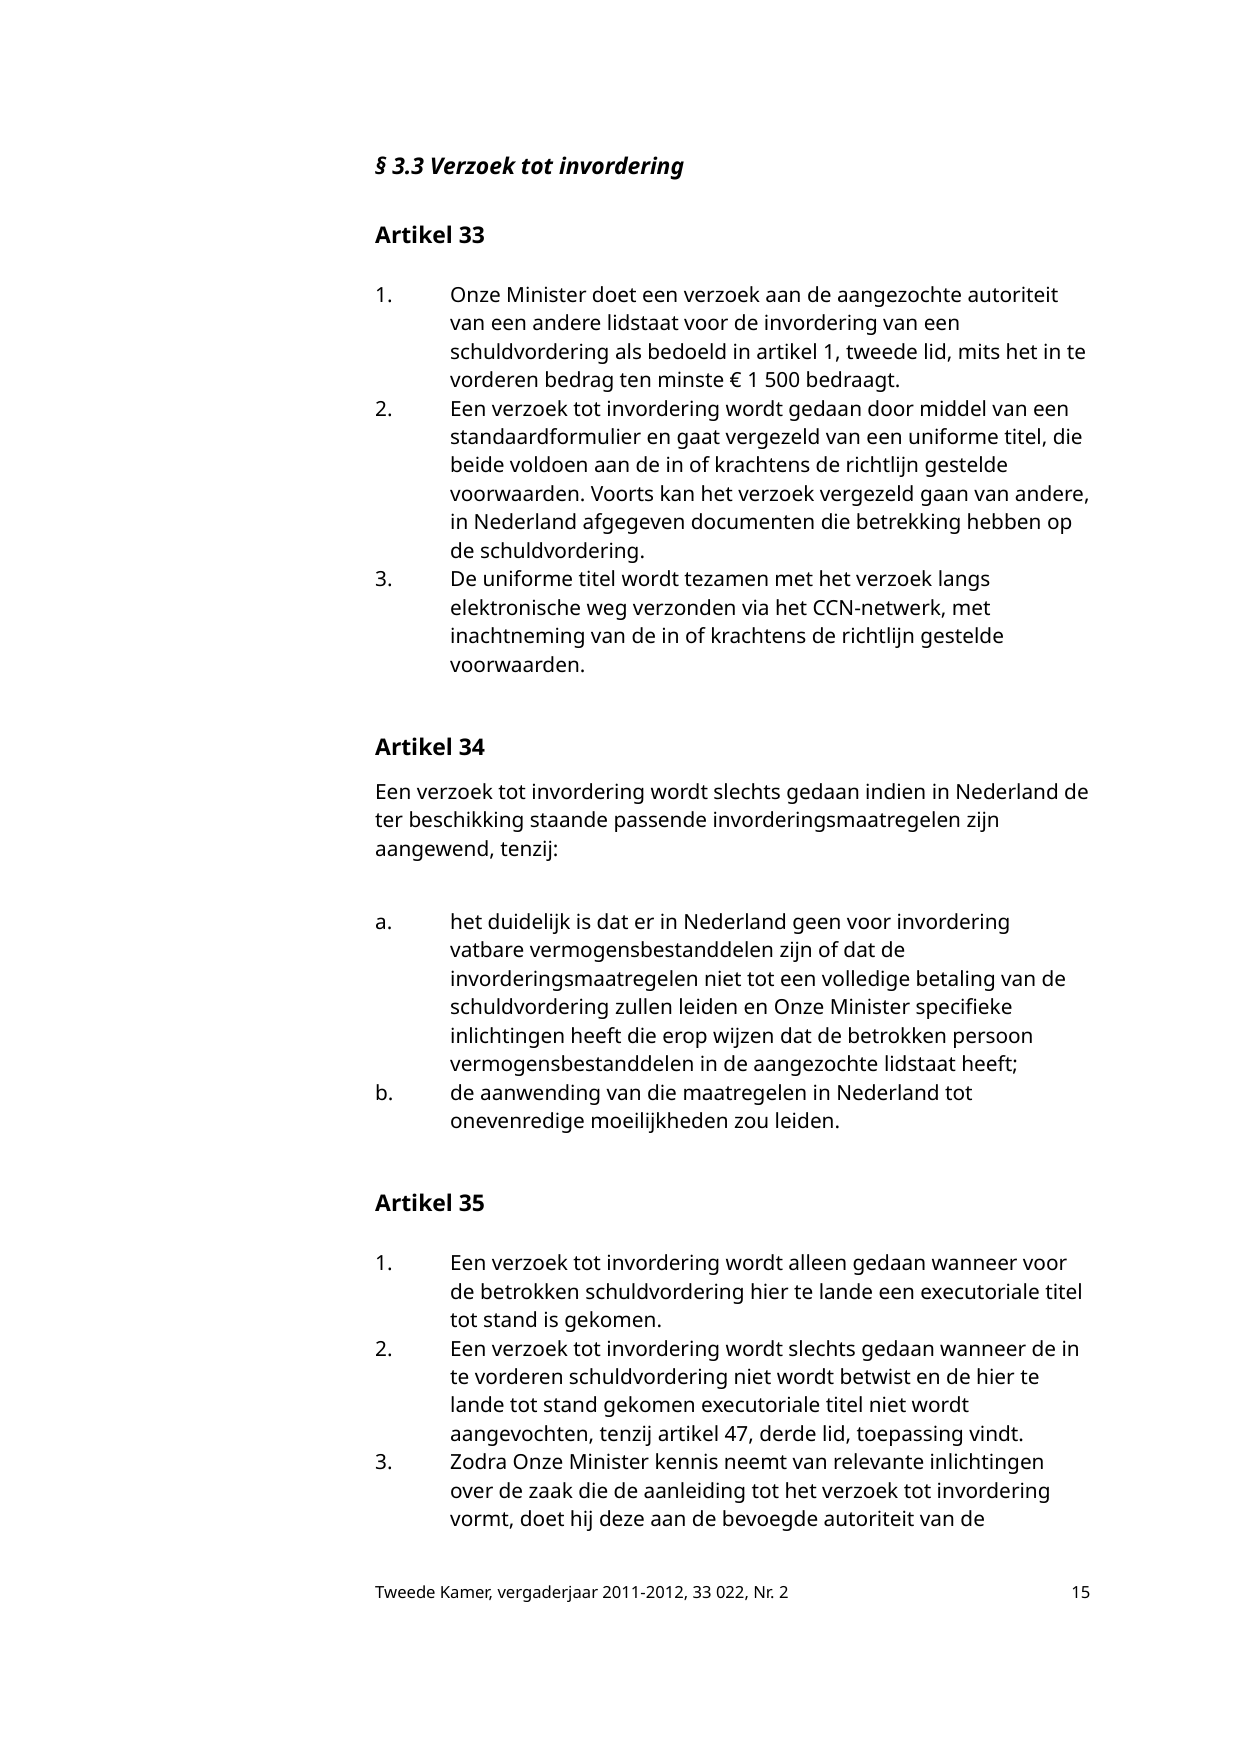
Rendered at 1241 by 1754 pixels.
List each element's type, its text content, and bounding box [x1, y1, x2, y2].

list Een verzoek tot invordering wordt gedaan door middel van een standaardformulier en gaat vergezeld van een uniforme titel, die beide voldoen aan de in of krachtens de richtlijn gestelde voorwaarden. Voorts kan het verzoek vergezeld gaan van andere, in Nederland afgegeven documenten die betrekking hebben op de schuldvordering. [375, 394, 1090, 564]
text Een verzoek tot invordering wordt slechts gedaan indien in Nederland de ter beschikking staande passende invorderingsmaatregelen zijn aangewend, tenzij: [375, 777, 1090, 862]
subtitle Artikel 34 [375, 731, 1090, 762]
subtitle § 3.3 Verzoek tot invordering [375, 150, 1090, 181]
list het duidelijk is dat er in Nederland geen voor invordering vatbare vermogensbestanddelen zijn of dat de invorderingsmaatregelen niet tot een volledige betaling van de schuldvordering zullen leiden en Onze Minister specifieke inlichtingen heeft die erop wijzen dat de betrokken persoon vermogensbestanddelen in de aangezochte lidstaat heeft; [375, 907, 1090, 1078]
subtitle Artikel 35 [375, 1187, 1090, 1218]
list Zodra Onze Minister kennis neemt van relevante inlichtingen over de zaak die de aanleiding tot het verzoek tot invordering vormt, doet hij deze aan de bevoegde autoriteit van de [375, 1447, 1090, 1533]
list Een verzoek tot invordering wordt slechts gedaan wanneer de in te vorderen schuldvordering niet wordt betwist en de hier te lande tot stand gekomen executoriale titel niet wordt aangevochten, tenzij artikel 47, derde lid, toepassing vindt. [375, 1334, 1090, 1447]
list Onze Minister doet een verzoek aan de aangezochte autoriteit van een andere lidstaat voor de invordering van een schuldvordering als bedoeld in artikel 1, tweede lid, mits het in te vorderen bedrag ten minste € 1 500 bedraagt. [375, 280, 1090, 394]
list de aanwending van die maatregelen in Nederland tot onevenredige moeilijkheden zou leiden. [375, 1078, 1090, 1135]
subtitle Artikel 33 [375, 219, 1090, 250]
list De uniforme titel wordt tezamen met het verzoek langs elektronische weg verzonden via het CCN-netwerk, met inachtneming van de in of krachtens de richtlijn gestelde voorwaarden. [375, 564, 1090, 678]
list Een verzoek tot invordering wordt alleen gedaan wanneer voor de betrokken schuldvordering hier te lande een executoriale titel tot stand is gekomen. [375, 1248, 1090, 1334]
